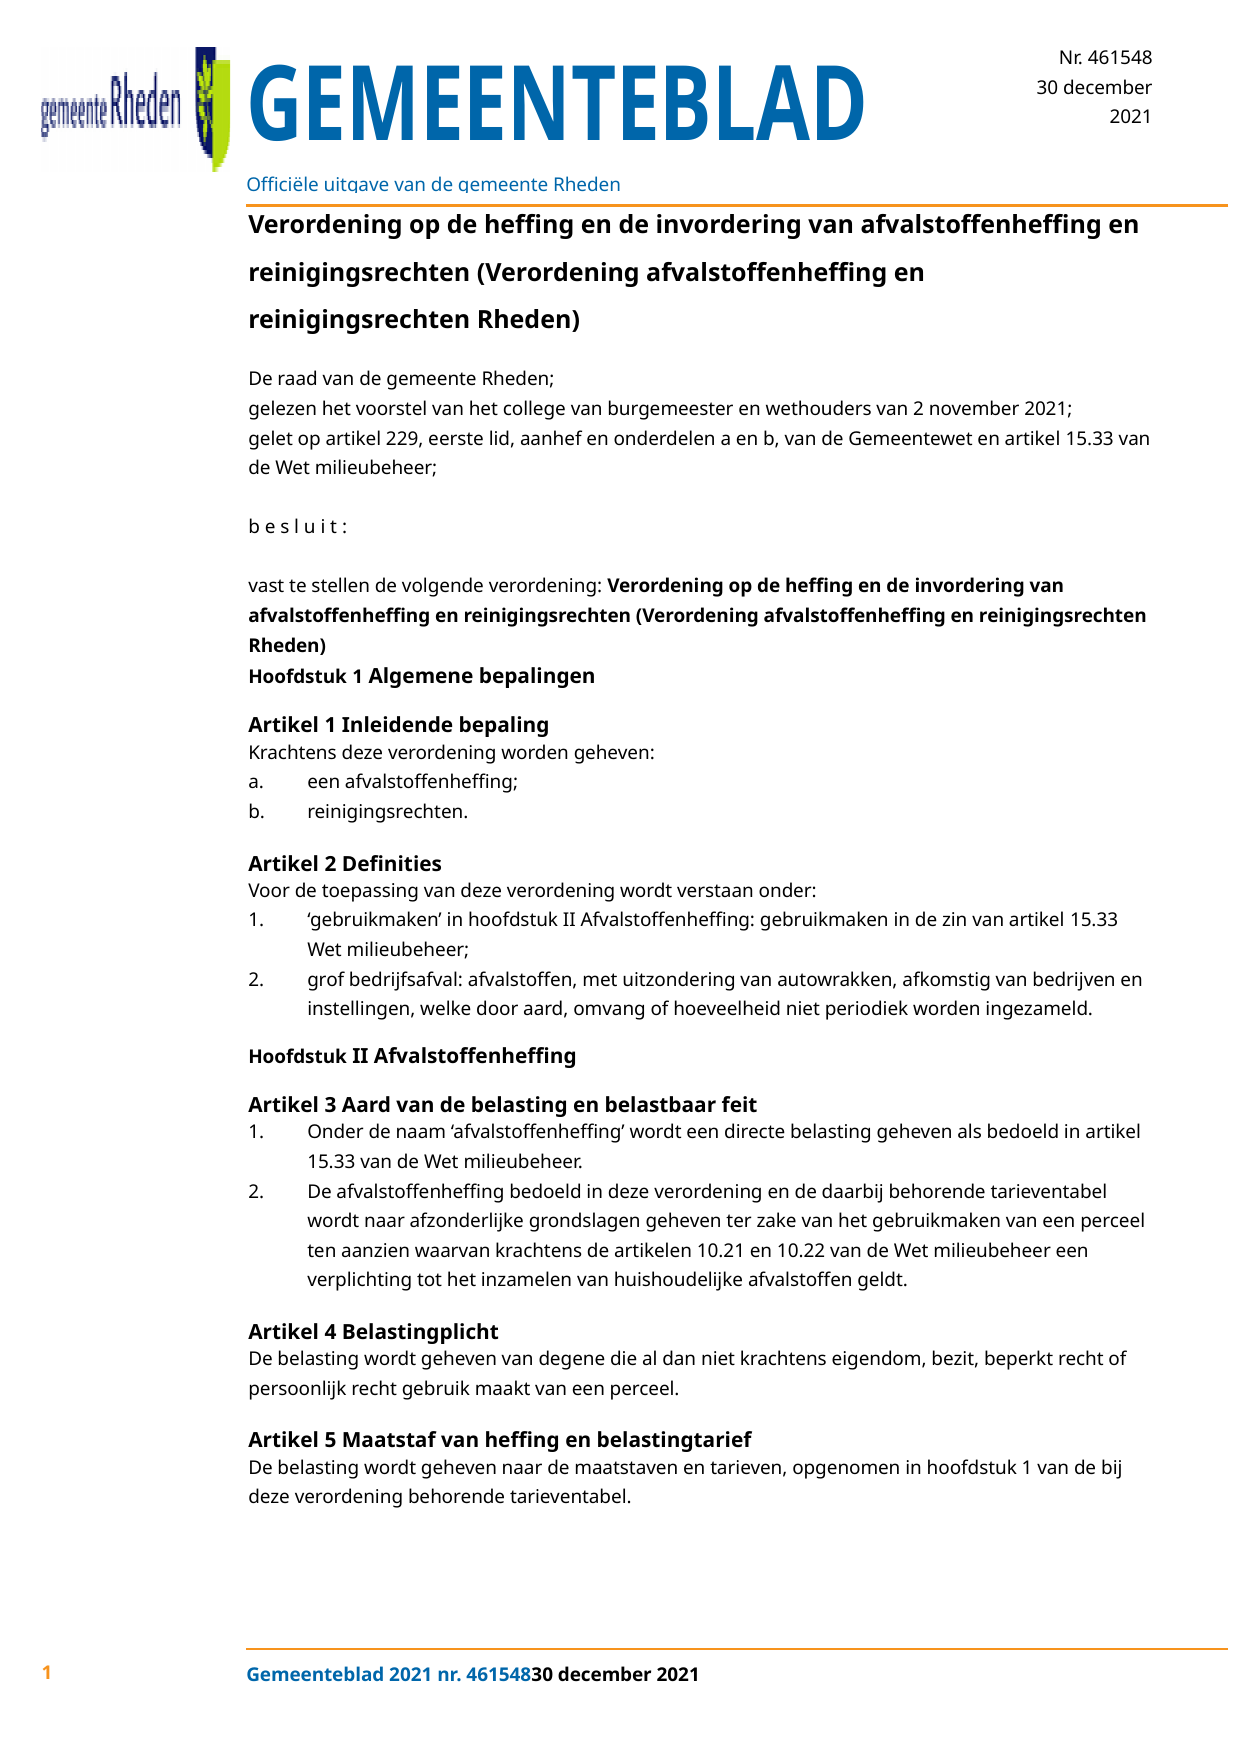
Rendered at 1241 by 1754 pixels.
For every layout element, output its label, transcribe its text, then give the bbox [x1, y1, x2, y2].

text De raad van de gemeente Rheden; [248, 366, 1152, 391]
text Artikel 2 Definities [248, 849, 1152, 877]
text vast te stellen de volgende verordening: Verordening op de heffing en de invordering van afvalstoffenheffing en reinigingsrechten (Verordening afvalstoffenheffing en reinigingsrechten Rheden) [248, 573, 1152, 657]
text De belasting wordt geheven naar de maatstaven en tarieven, opgenomen in hoofdstuk 1 van de bij deze verordening behorende tarieventabel. [248, 1454, 1152, 1509]
text Hoofdstuk 1 Algemene bepalingen [248, 661, 1152, 690]
text gelezen het voorstel van het college van burgemeester en wethouders van 2 november 2021; [248, 395, 1152, 421]
text Verordening op de heffing en de invordering van afvalstoffenheffing en reinigingsrechten (Verordening afvalstoffenheffing en reinigingsrechten Rheden) [248, 207, 1152, 336]
list Onder de naam ‘afvalstoffenheffing’ wordt een directe belasting geheven als bedoeld in artikel 15.33 van de Wet milieubeheer. [248, 1119, 1152, 1174]
list grof bedrijfsafval: afvalstoffen, met uitzondering van autowrakken, afkomstig van bedrijven en instellingen, welke door aard, omvang of hoeveelheid niet periodiek worden ingezameld. [248, 966, 1152, 1021]
text Krachtens deze verordening worden geheven: [248, 739, 1152, 765]
text De belasting wordt geheven van degene die al dan niet krachtens eigendom, bezit, beperkt recht of persoonlijk recht gebruik maakt van een perceel. [248, 1346, 1152, 1401]
list De afvalstoffenheffing bedoeld in deze verordening en de daarbij behorende tarieventabel wordt naar afzonderlijke grondslagen geheven ter zake van het gebruikmaken van een perceel ten aanzien waarvan krachtens de artikelen 10.21 en 10.22 van de Wet milieubeheer een verplichting tot het inzamelen van huishoudelijke afvalstoffen geldt. [248, 1178, 1152, 1292]
text Voor de toepassing van deze verordening wordt verstaan onder: [248, 877, 1152, 903]
text Artikel 5 Maatstaf van heffing en belastingtarief [248, 1426, 1152, 1454]
list reinigingsrechten. [248, 798, 1152, 824]
text Artikel 4 Belastingplicht [248, 1317, 1152, 1346]
text Artikel 1 Inleidende bepaling [248, 711, 1152, 739]
text Artikel 3 Aard van de belasting en belastbaar feit [248, 1090, 1152, 1119]
picture [41, 47, 231, 172]
list ‘gebruikmaken’ in hoofdstuk II Afvalstoffenheffing: gebruikmaken in de zin van artikel 15.33 Wet milieubeheer; [248, 907, 1152, 962]
list een afvalstoffenheffing; [248, 769, 1152, 794]
text b e s l u i t : [248, 513, 1152, 539]
text Hoofdstuk II Afvalstoffenheffing [248, 1041, 1152, 1069]
text gelet op artikel 229, eerste lid, aanhef en onderdelen a en b, van de Gemeentewet en artikel 15.33 van de Wet milieubeheer; [248, 425, 1152, 480]
